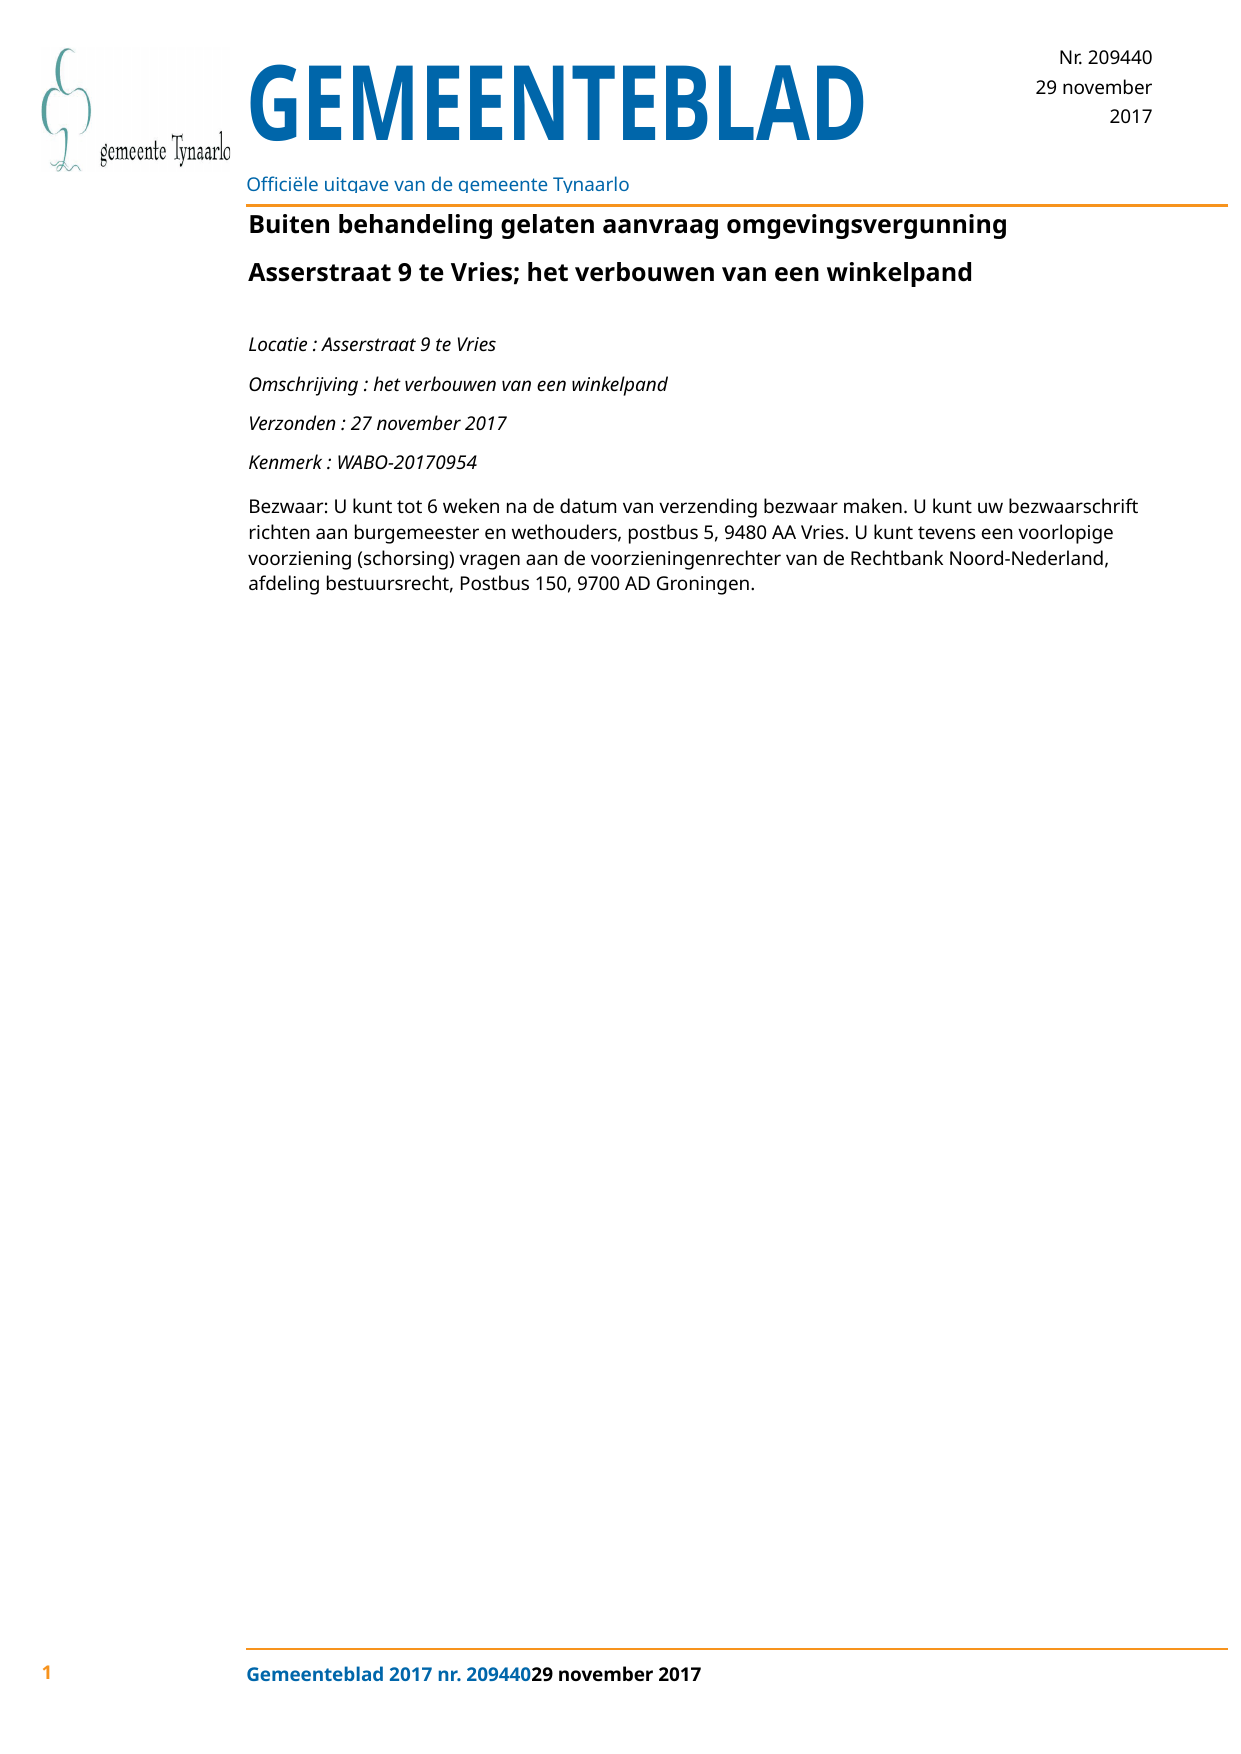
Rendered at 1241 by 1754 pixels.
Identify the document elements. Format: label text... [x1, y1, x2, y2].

text Buiten behandeling gelaten aanvraag omgevingsvergunning Asserstraat 9 te Vries; het verbouwen van een winkelpand [248, 207, 1152, 288]
text Omschrijving : het verbouwen van een winkelpand [248, 371, 1152, 396]
text Kenmerk : WABO-20170954 [248, 449, 1152, 475]
picture [41, 47, 231, 172]
text Bezwaar: U kunt tot 6 weken na de datum van verzending bezwaar maken. U kunt uw bezwaarschrift richten aan burgemeester en wethouders, postbus 5, 9480 AA Vries. U kunt tevens een voorlopige voorziening (schorsing) vragen aan de voorzieningenrechter van de Rechtbank Noord-Nederland, afdeling bestuursrecht, Postbus 150, 9700 AD Groningen. [248, 493, 1152, 596]
text Verzonden : 27 november 2017 [248, 410, 1152, 436]
text Locatie : Asserstraat 9 te Vries [248, 331, 1152, 357]
